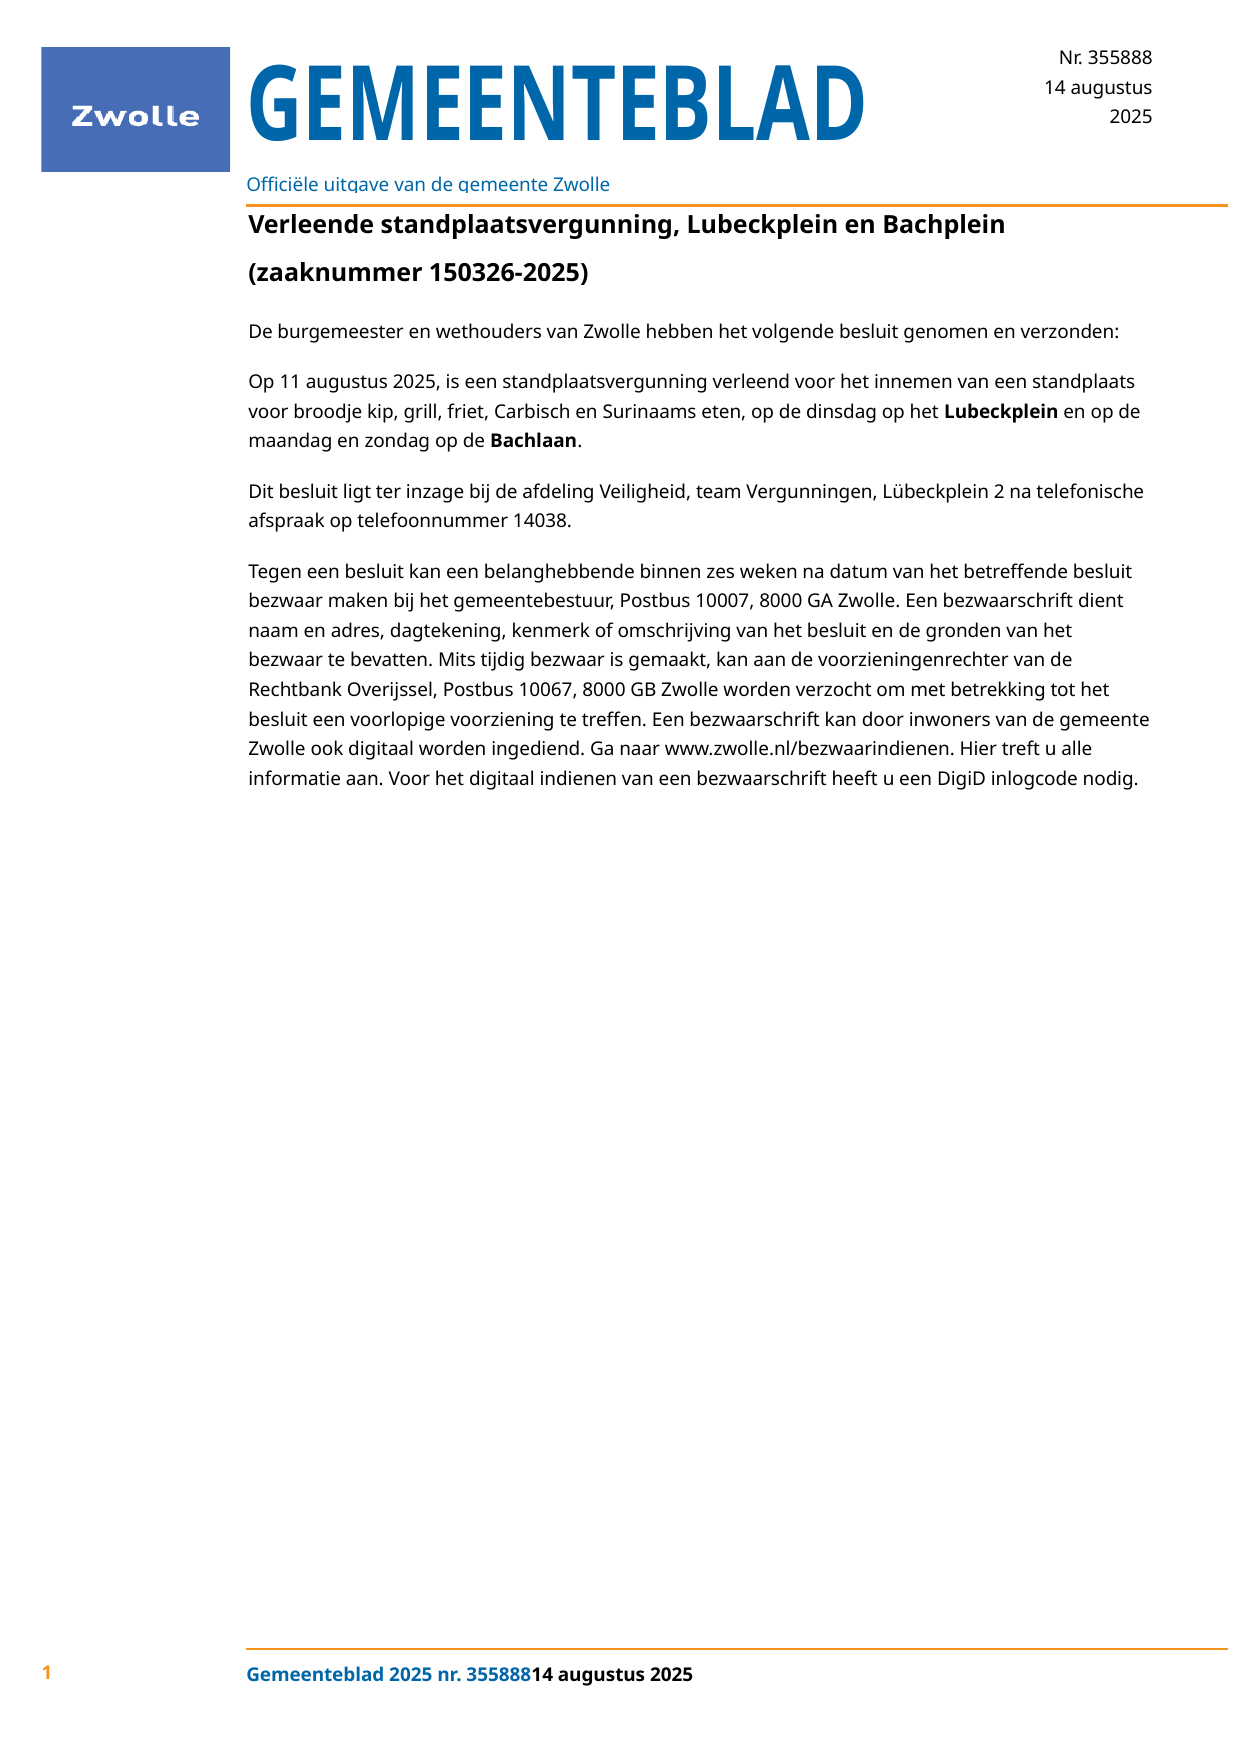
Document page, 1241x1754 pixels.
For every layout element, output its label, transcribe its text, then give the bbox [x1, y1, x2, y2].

picture [41, 47, 231, 172]
text De burgemeester en wethouders van Zwolle hebben het volgende besluit genomen en verzonden: [248, 318, 1152, 344]
text Dit besluit ligt ter inzage bij de afdeling Veiligheid, team Vergunningen, Lübeckplein 2 na telefonische afspraak op telefoonnummer 14038. [248, 478, 1152, 533]
text Op 11 augustus 2025, is een standplaatsvergunning verleend voor het innemen van een standplaats voor broodje kip, grill, friet, Carbisch en Surinaams eten, op de dinsdag op het Lubeckplein en op de maandag en zondag op de Bachlaan. [248, 368, 1152, 453]
text Verleende standplaatsvergunning, Lubeckplein en Bachplein (zaaknummer 150326-2025) [248, 207, 1152, 288]
text Tegen een besluit kan een belanghebbende binnen zes weken na datum van het betreffende besluit bezwaar maken bij het gemeentebestuur, Postbus 10007, 8000 GA Zwolle. Een bezwaarschrift dient naam en adres, dagtekening, kenmerk of omschrijving van het besluit en de gronden van het bezwaar te bevatten. Mits tijdig bezwaar is gemaakt, kan aan de voorzieningenrechter van de Rechtbank Overijssel, Postbus 10067, 8000 GB Zwolle worden verzocht om met betrekking tot het besluit een voorlopige voorziening te treffen. Een bezwaarschrift kan door inwoners van de gemeente Zwolle ook digitaal worden ingediend. Ga naar www.zwolle.nl/bezwaarindienen. Hier treft u alle informatie aan. Voor het digitaal indienen van een bezwaarschrift heeft u een DigiD inlogcode nodig. [248, 558, 1152, 791]
